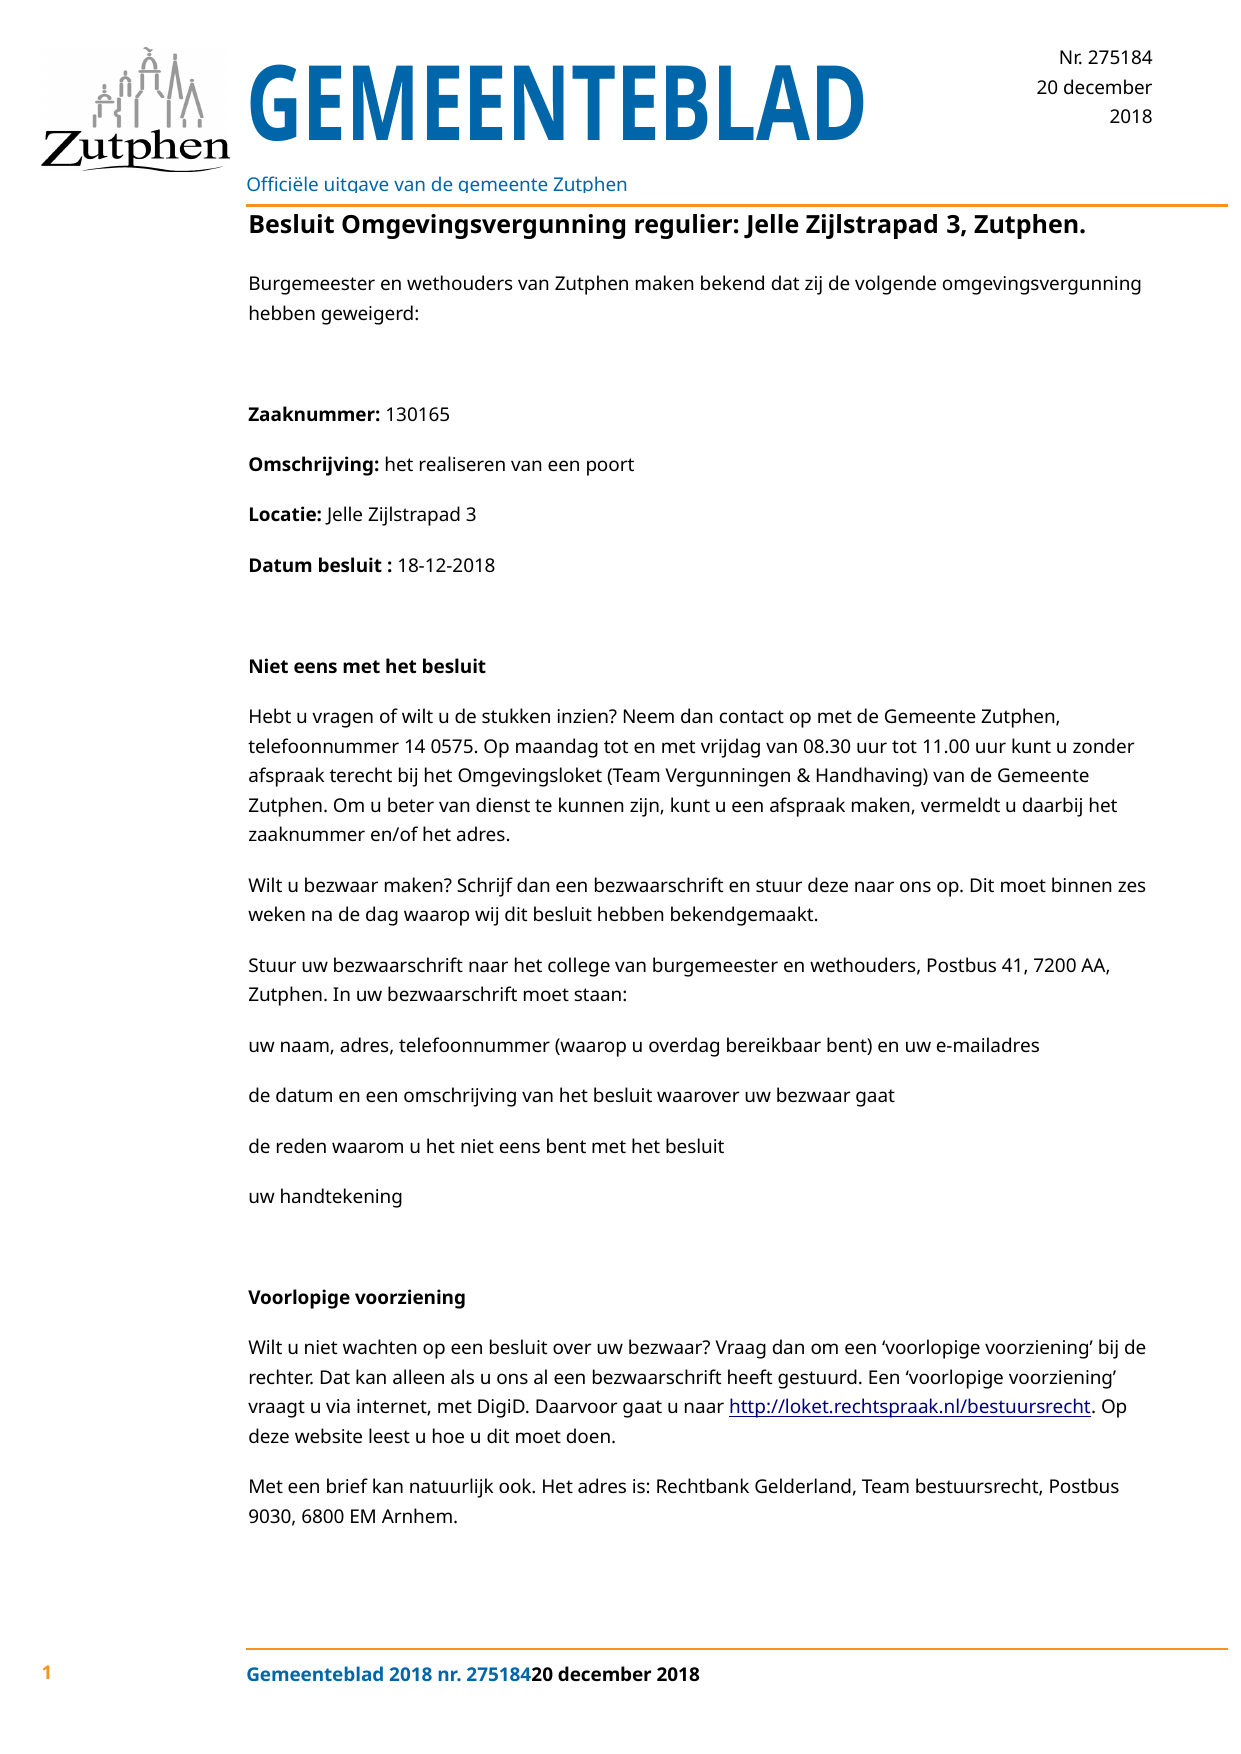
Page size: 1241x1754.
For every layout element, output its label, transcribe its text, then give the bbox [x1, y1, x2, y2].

text Met een brief kan natuurlijk ook. Het adres is: Rechtbank Gelderland, Team bestuursrecht, Postbus 9030, 6800 EM Arnhem. [248, 1474, 1152, 1529]
text Besluit Omgevingsvergunning regulier: Jelle Zijlstrapad 3, Zutphen. [248, 207, 1152, 241]
text uw handtekening [248, 1183, 1152, 1209]
text Voorlopige voorziening [248, 1284, 1152, 1310]
text Datum besluit : 18-12-2018 [248, 552, 1152, 578]
text Wilt u niet wachten op een besluit over uw bezwaar? Vraag dan om een ‘voorlopige voorziening’ bij de rechter. Dat kan alleen als u ons al een bezwaarschrift heeft gestuurd. Een ‘voorlopige voorziening’ vraagt u via internet, met DigiD. Daarvoor gaat u naar http://loket.rechtspraak.nl/bestuursrecht. Op deze website leest u hoe u dit moet doen. [248, 1334, 1152, 1449]
text Burgemeester en wethouders van Zutphen maken bekend dat zij de volgende omgevingsvergunning hebben geweigerd: [248, 270, 1152, 326]
text de datum en een omschrijving van het besluit waarover uw bezwaar gaat [248, 1082, 1152, 1108]
text uw naam, adres, telefoonnummer (waarop u overdag bereikbaar bent) en uw e-mailadres [248, 1032, 1152, 1058]
text Niet eens met het besluit [248, 653, 1152, 678]
text Hebt u vragen of wilt u de stukken inzien? Neem dan contact op met de Gemeente Zutphen, telefoonnummer 14 0575. Op maandag tot en met vrijdag van 08.30 uur tot 11.00 uur kunt u zonder afspraak terecht bij het Omgevingsloket (Team Vergunningen & Handhaving) van de Gemeente Zutphen. Om u beter van dienst te kunnen zijn, kunt u een afspraak maken, vermeldt u daarbij het zaaknummer en/of het adres. [248, 703, 1152, 847]
text Zaaknummer: 130165 [248, 401, 1152, 426]
text de reden waarom u het niet eens bent met het besluit [248, 1133, 1152, 1158]
text Stuur uw bezwaarschrift naar het college van burgemeester en wethouders, Postbus 41, 7200 AA, Zutphen. In uw bezwaarschrift moet staan: [248, 952, 1152, 1007]
text Wilt u bezwaar maken? Schrijf dan een bezwaarschrift en stuur deze naar ons op. Dit moet binnen zes weken na de dag waarop wij dit besluit hebben bekendgemaakt. [248, 872, 1152, 927]
text Omschrijving: het realiseren van een poort [248, 451, 1152, 477]
text Locatie: Jelle Zijlstrapad 3 [248, 502, 1152, 527]
picture [41, 47, 231, 172]
